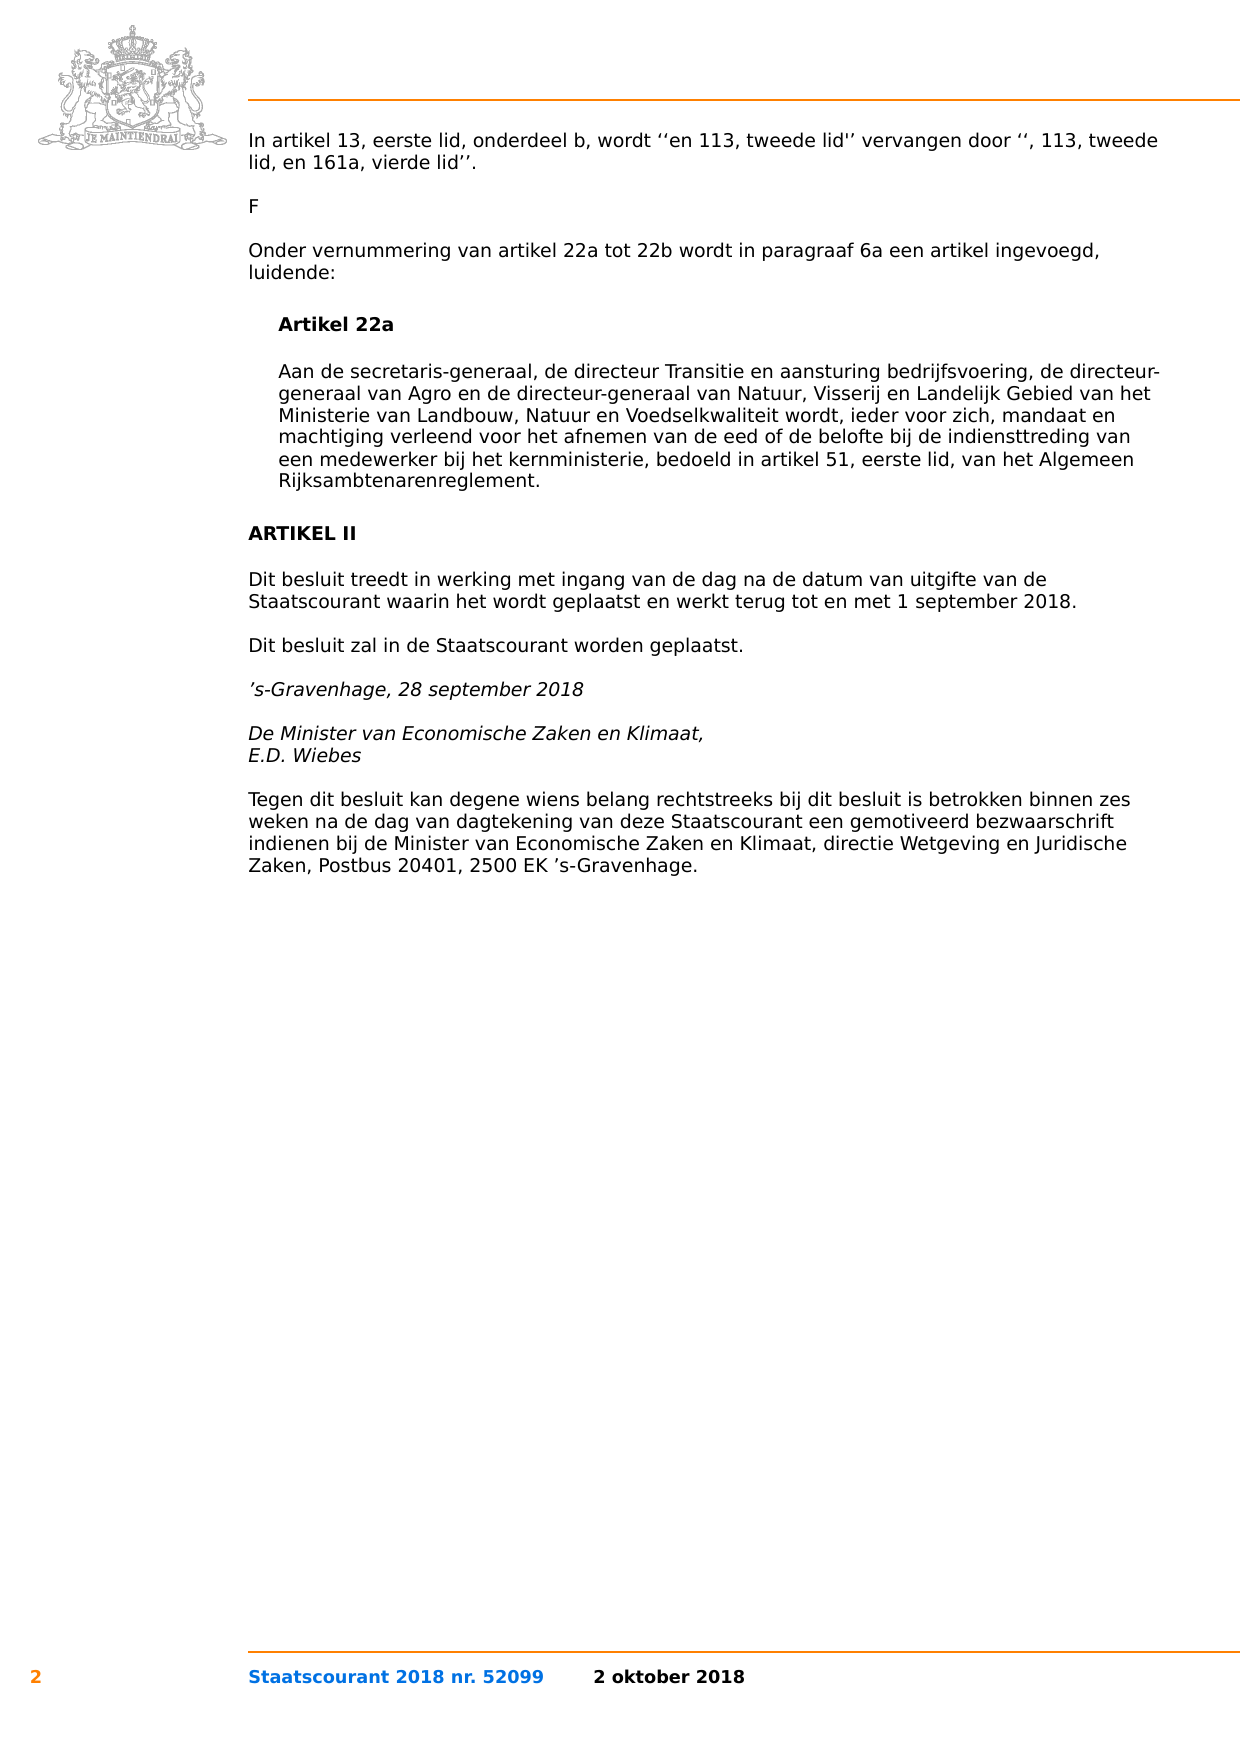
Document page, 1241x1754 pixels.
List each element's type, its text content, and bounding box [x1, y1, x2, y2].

text Dit besluit zal in de Staatscourant worden geplaatst. [248, 635, 1163, 657]
text Dit besluit treedt in werking met ingang van de dag na de datum van uitgifte van de Staatscourant waarin het wordt geplaatst en werkt terug tot en met 1 september 2018. [248, 569, 1163, 613]
text Tegen dit besluit kan degene wiens belang rechtstreeks bij dit besluit is betrokken binnen zes weken na de dag van dagtekening van deze Staatscourant een gemotiveerd bezwaarschrift indienen bij de Minister van Economische Zaken en Klimaat, directie Wetgeving en Juridische Zaken, Postbus 20401, 2500 EK ’s-Gravenhage. [248, 789, 1163, 877]
text Aan de secretaris-generaal, de directeur Transitie en aansturing bedrijfsvoering, de directeur-generaal van Agro en de directeur-generaal van Natuur, Visserij en Landelijk Gebied van het Ministerie van Landbouw, Natuur en Voedselkwaliteit wordt, ieder voor zich, mandaat en machtiging verleend voor het afnemen van de eed of de belofte bij de indiensttreding van een medewerker bij het kernministerie, bedoeld in artikel 51, eerste lid, van het Algemeen Rijksambtenarenreglement. [278, 361, 1163, 492]
text Onder vernummering van artikel 22a tot 22b wordt in paragraaf 6a een artikel ingevoegd, luidende: [248, 239, 1163, 283]
text In artikel 13, eerste lid, onderdeel b, wordt ‘‘en 113, tweede lid'’ vervangen door ‘‘, 113, tweede lid, en 161a, vierde lid’’. [248, 130, 1163, 174]
text ’s-Gravenhage, 28 september 2018 [248, 679, 1163, 701]
text De Minister van Economische Zaken en Klimaat, E.D. Wiebes [248, 723, 1163, 767]
picture [38, 25, 227, 150]
subtitle ARTIKEL II [248, 522, 1163, 544]
subtitle Artikel 22a [278, 313, 1163, 336]
text F [248, 196, 1163, 218]
